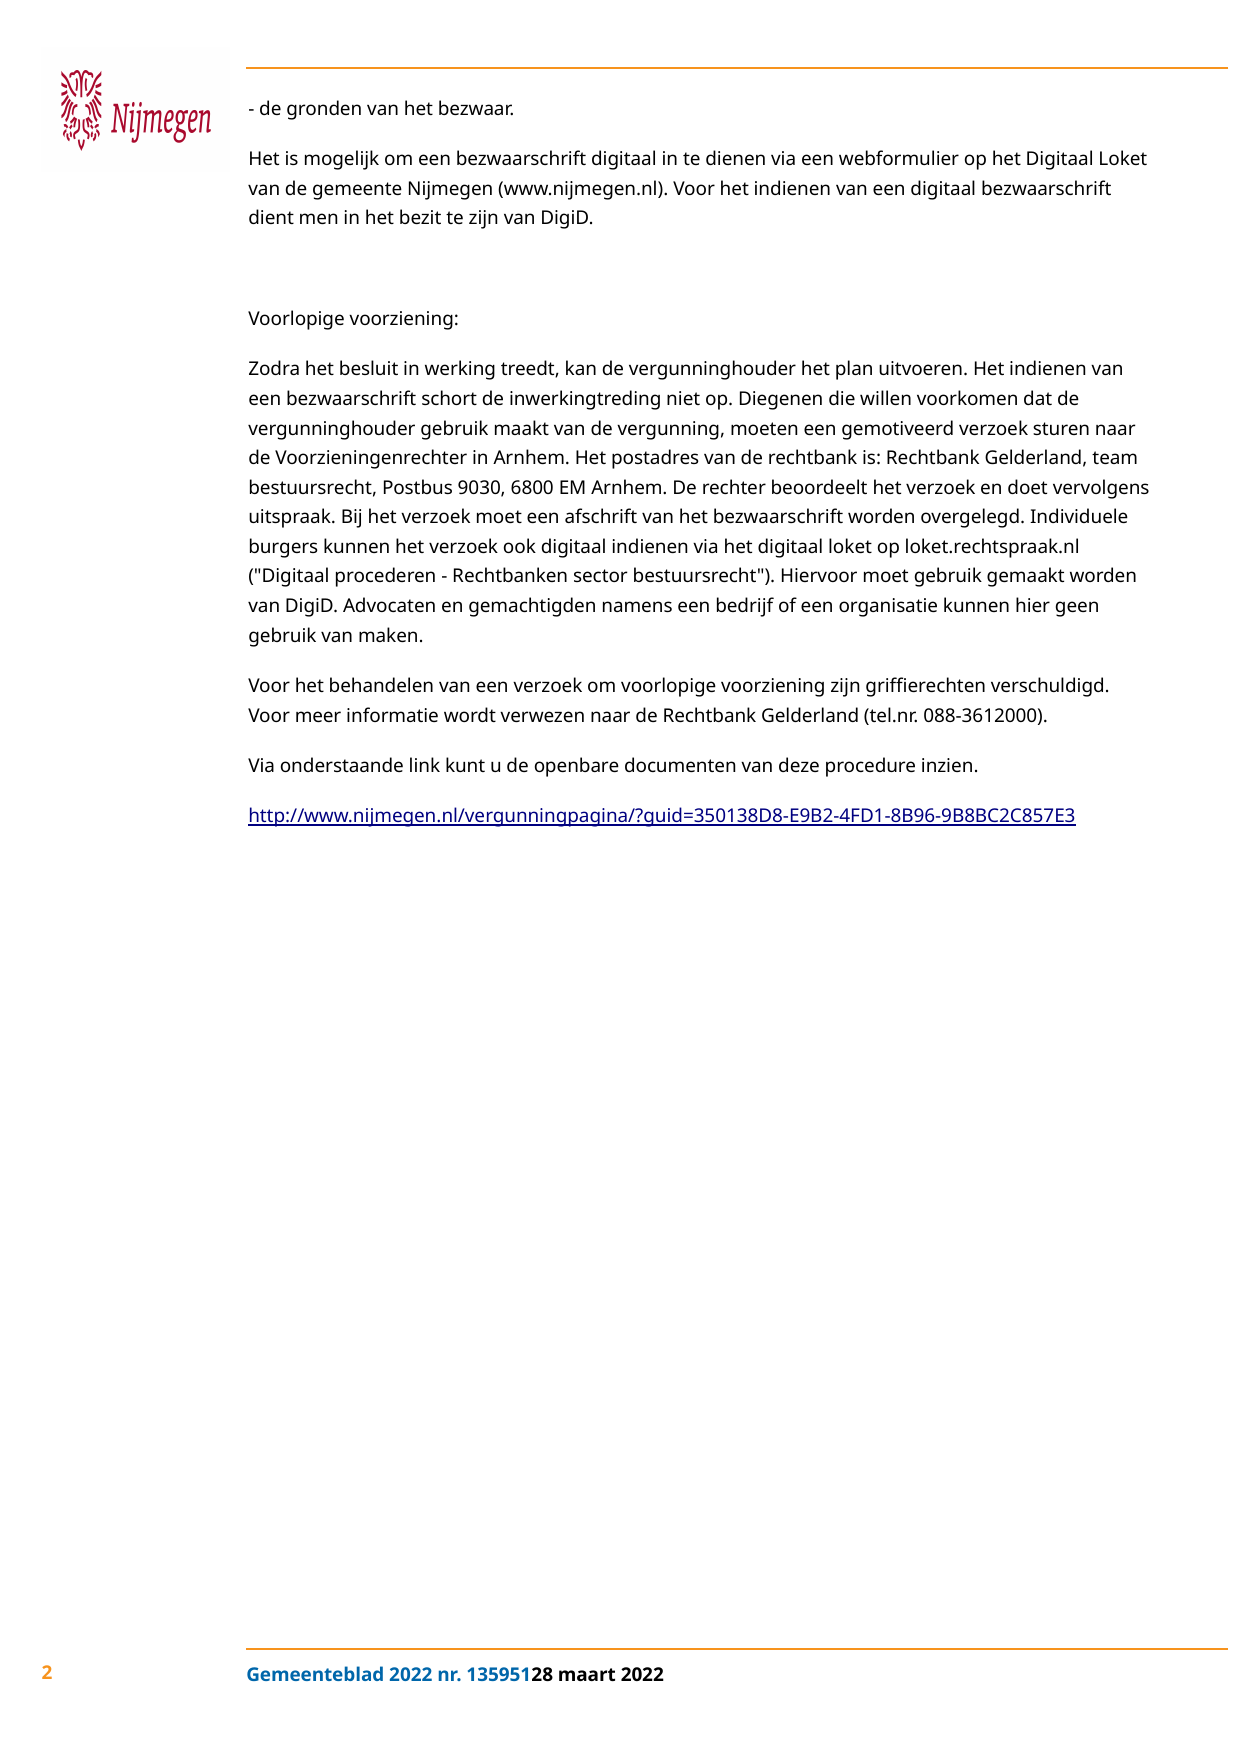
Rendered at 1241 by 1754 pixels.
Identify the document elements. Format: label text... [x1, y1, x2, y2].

text - de gronden van het bezwaar. [248, 95, 1152, 121]
text Zodra het besluit in werking treedt, kan de vergunninghouder het plan uitvoeren. Het indienen van een bezwaarschrift schort de inwerkingtreding niet op. Diegenen die willen voorkomen dat de vergunninghouder gebruik maakt van de vergunning, moeten een gemotiveerd verzoek sturen naar de Voorzieningenrechter in Arnhem. Het postadres van de rechtbank is: Rechtbank Gelderland, team bestuursrecht, Postbus 9030, 6800 EM Arnhem. De rechter beoordeelt het verzoek en doet vervolgens uitspraak. Bij het verzoek moet een afschrift van het bezwaarschrift worden overgelegd. Individuele burgers kunnen het verzoek ook digitaal indienen via het digitaal loket op loket.rechtspraak.nl ("Digitaal procederen - Rechtbanken sector bestuursrecht"). Hiervoor moet gebruik gemaakt worden van DigiD. Advocaten en gemachtigden namens een bedrijf of een organisatie kunnen hier geen gebruik van maken. [248, 356, 1152, 648]
picture [41, 47, 231, 172]
text Het is mogelijk om een bezwaarschrift digitaal in te dienen via een webformulier op het Digitaal Loket van de gemeente Nijmegen (www.nijmegen.nl). Voor het indienen van een digitaal bezwaarschrift dient men in het bezit te zijn van DigiD. [248, 145, 1152, 230]
text http://www.nijmegen.nl/vergunningpagina/?guid=350138D8-E9B2-4FD1-8B96-9B8BC2C857E3 [248, 803, 1152, 828]
text Via onderstaande link kunt u de openbare documenten van deze procedure inzien. [248, 752, 1152, 778]
text Voor het behandelen van een verzoek om voorlopige voorziening zijn griffierechten verschuldigd. Voor meer informatie wordt verwezen naar de Rechtbank Gelderland (tel.nr. 088-3612000). [248, 672, 1152, 728]
text Voorlopige voorziening: [248, 305, 1152, 331]
